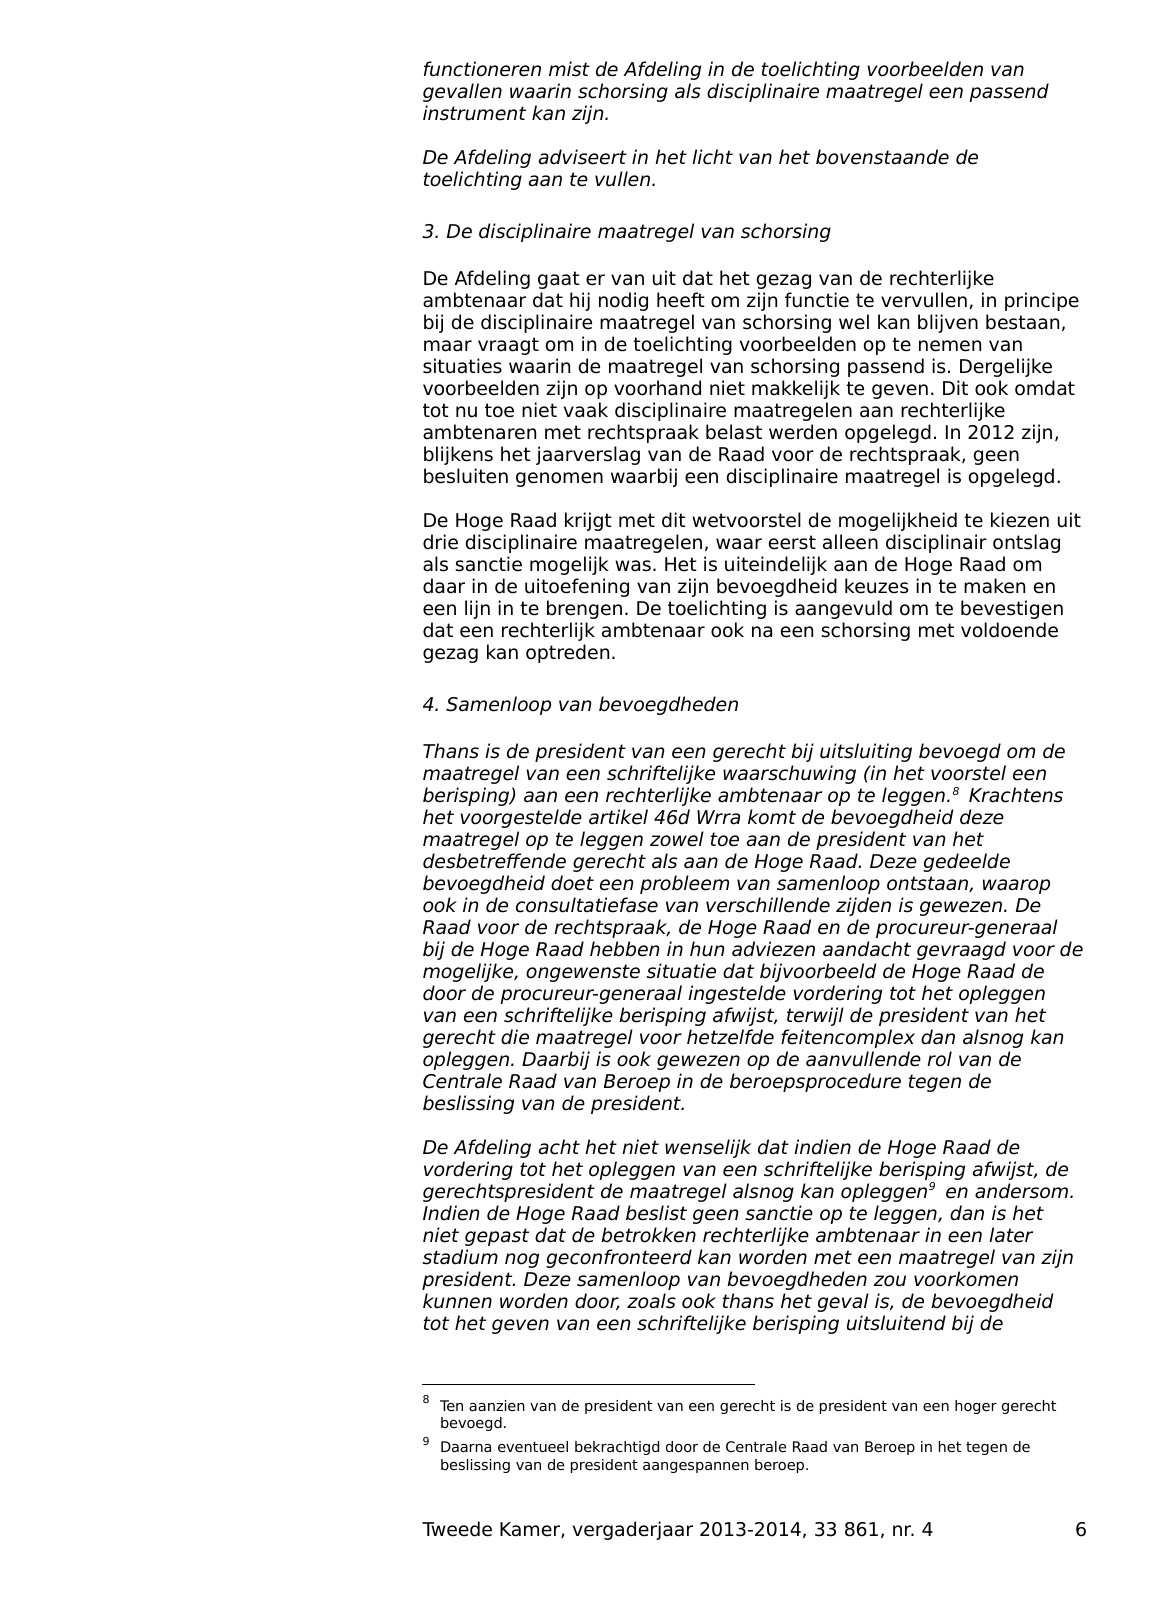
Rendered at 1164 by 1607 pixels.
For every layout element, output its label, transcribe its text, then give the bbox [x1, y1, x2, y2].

text Thans is de president van een gerecht bij uitsluiting bevoegd om de maatregel van een schriftelijke waarschuwing (in het voorstel een berisping) aan een rechterlijke ambtenaar op te leggen. Krachtens het voorgestelde artikel 46d Wrra komt de bevoegdheid deze maatregel op te leggen zowel toe aan de president van het desbetreffende gerecht als aan de Hoge Raad. Deze gedeelde bevoegdheid doet een probleem van samenloop ontstaan, waarop ook in de consultatiefase van verschillende zijden is gewezen. De Raad voor de rechtspraak, de Hoge Raad en de procureur-generaal bij de Hoge Raad hebben in hun adviezen aandacht gevraagd voor de mogelijke, ongewenste situatie dat bijvoorbeeld de Hoge Raad de door de procureur-generaal ingestelde vordering tot het opleggen van een schriftelijke berisping afwijst, terwijl de president van het gerecht die maatregel voor hetzelfde feitencomplex dan alsnog kan opleggen. Daarbij is ook gewezen op de aanvullende rol van de Centrale Raad van Beroep in de beroepsprocedure tegen de beslissing van de president. [422, 741, 1087, 1114]
text Ten aanzien van de president van een gerecht is de president van een hoger gerecht bevoegd. [422, 1393, 1087, 1432]
text De Afdeling acht het niet wenselijk dat indien de Hoge Raad de vordering tot het opleggen van een schriftelijke berisping afwijst, de gerechtspresident de maatregel alsnog kan opleggen en andersom. Indien de Hoge Raad beslist geen sanctie op te leggen, dan is het niet gepast dat de betrokken rechterlijke ambtenaar in een later stadium nog geconfronteerd kan worden met een maatregel van zijn president. Deze samenloop van bevoegdheden zou voorkomen kunnen worden door, zoals ook thans het geval is, de bevoegdheid tot het geven van een schriftelijke berisping uitsluitend bij de [422, 1137, 1087, 1334]
subtitle 4. Samenloop van bevoegdheden [422, 694, 1087, 716]
text De Afdeling adviseert in het licht van het bovenstaande de toelichting aan te vullen. [422, 147, 1087, 191]
text functioneren mist de Afdeling in de toelichting voorbeelden van gevallen waarin schorsing als disciplinaire maatregel een passend instrument kan zijn. [422, 59, 1087, 125]
subtitle 3. De disciplinaire maatregel van schorsing [422, 221, 1087, 243]
text De Hoge Raad krijgt met dit wetvoorstel de mogelijkheid te kiezen uit drie disciplinaire maatregelen, waar eerst alleen disciplinair ontslag als sanctie mogelijk was. Het is uiteindelijk aan de Hoge Raad om daar in de uitoefening van zijn bevoegdheid keuzes in te maken en een lijn in te brengen. De toelichting is aangevuld om te bevestigen dat een rechterlijk ambtenaar ook na een schorsing met voldoende gezag kan optreden. [422, 510, 1087, 664]
text Daarna eventueel bekrachtigd door de Centrale Raad van Beroep in het tegen de beslissing van de president aangespannen beroep. [422, 1435, 1087, 1474]
text De Afdeling gaat er van uit dat het gezag van de rechterlijke ambtenaar dat hij nodig heeft om zijn functie te vervullen, in principe bij de disciplinaire maatregel van schorsing wel kan blijven bestaan, maar vraagt om in de toelichting voorbeelden op te nemen van situaties waarin de maatregel van schorsing passend is. Dergelijke voorbeelden zijn op voorhand niet makkelijk te geven. Dit ook omdat tot nu toe niet vaak disciplinaire maatregelen aan rechterlijke ambtenaren met rechtspraak belast werden opgelegd. In 2012 zijn, blijkens het jaarverslag van de Raad voor de rechtspraak, geen besluiten genomen waarbij een disciplinaire maatregel is opgelegd. [422, 268, 1087, 488]
